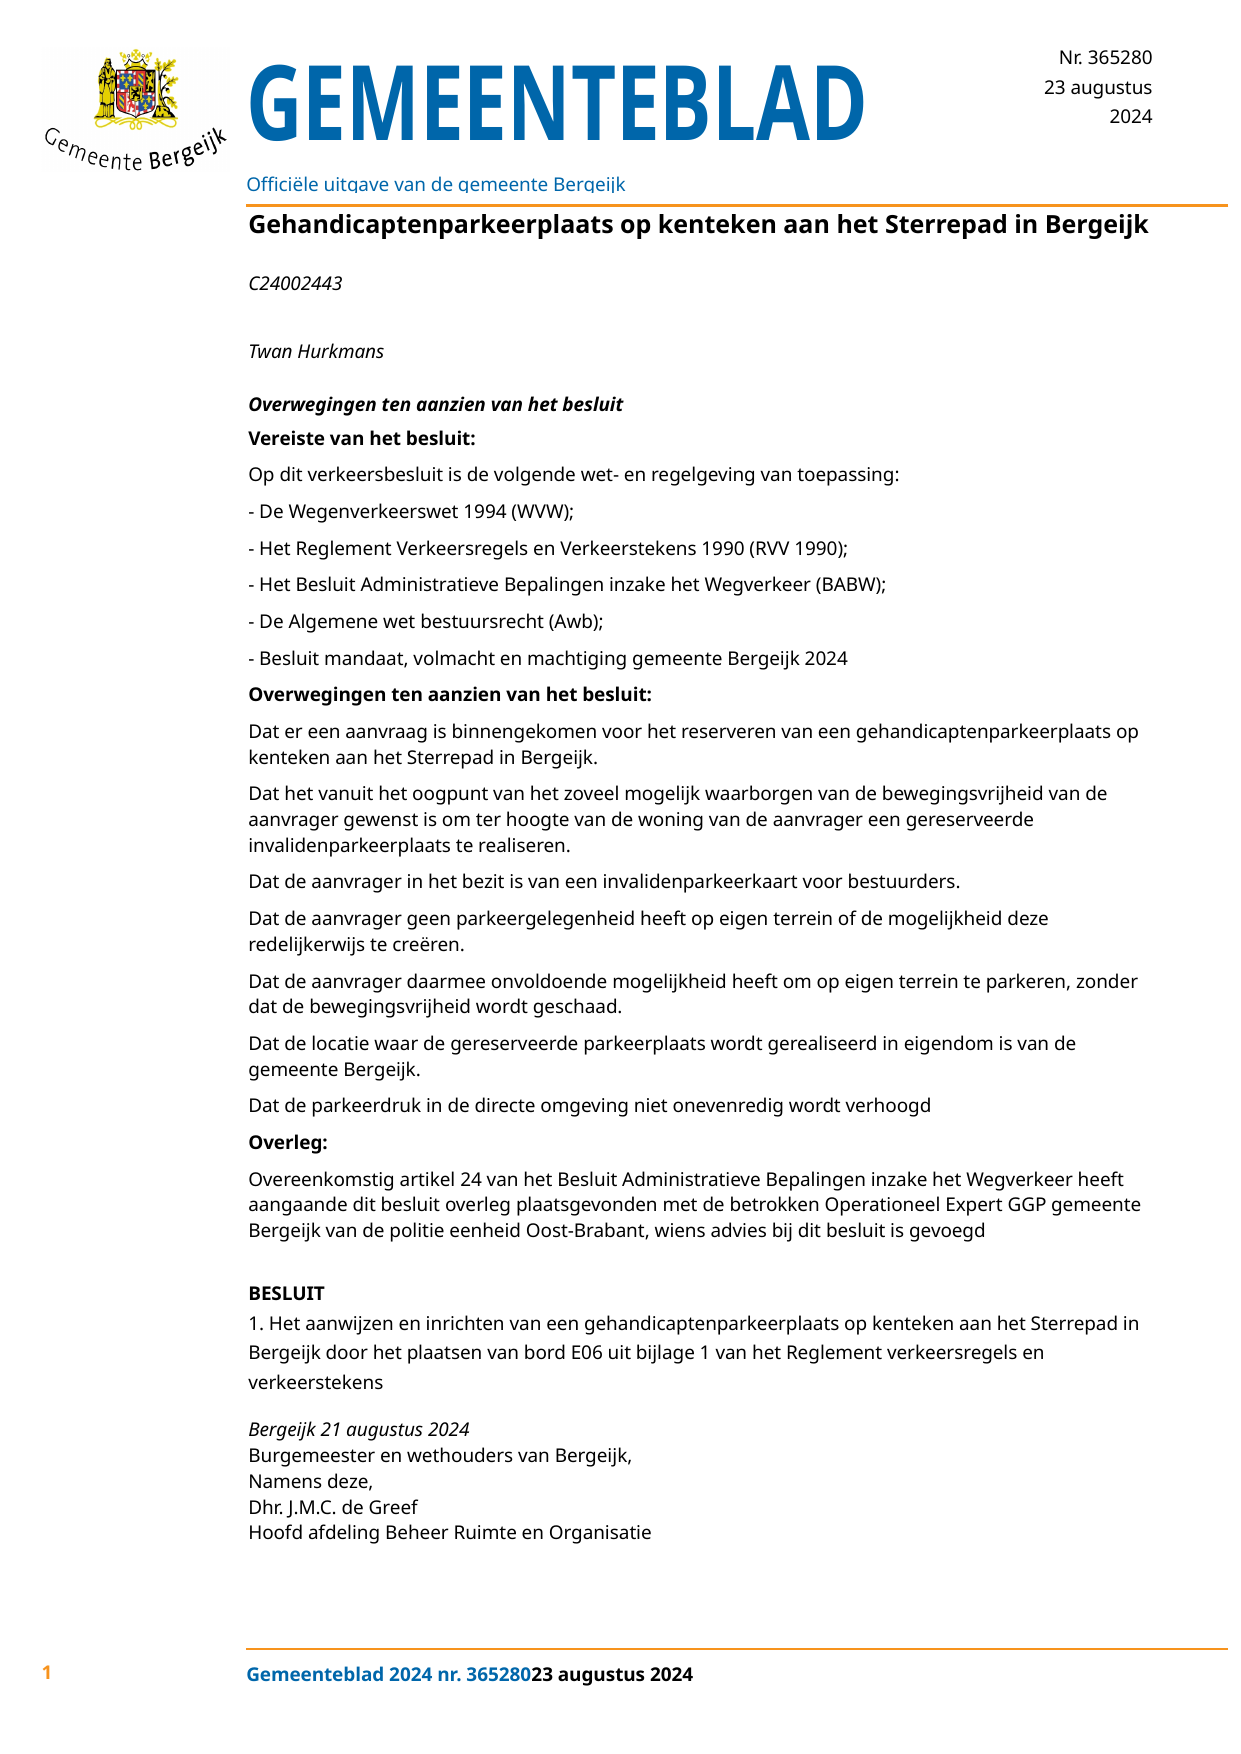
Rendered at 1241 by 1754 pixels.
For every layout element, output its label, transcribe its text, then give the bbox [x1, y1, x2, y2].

text - Besluit mandaat, volmacht en machtiging gemeente Bergeijk 2024 [248, 645, 1152, 671]
text - Het Besluit Administratieve Bepalingen inzake het Wegverkeer (BABW); [248, 572, 1152, 597]
text Vereiste van het besluit: [248, 425, 1152, 451]
text Dat het vanuit het oogpunt van het zoveel mogelijk waarborgen van de bewegingsvrijheid van de aanvrager gewenst is om ter hoogte van de woning van de aanvrager een gereserveerde invalidenparkeerplaats te realiseren. [248, 781, 1152, 858]
text Dat er een aanvraag is binnengekomen voor het reserveren van een gehandicaptenparkeerplaats op kenteken aan het Sterrepad in Bergeijk. [248, 718, 1152, 770]
text BESLUIT [248, 1280, 1152, 1306]
text - De Wegenverkeerswet 1994 (WVW); [248, 498, 1152, 524]
text Overwegingen ten aanzien van het besluit: [248, 682, 1152, 707]
picture [41, 47, 231, 172]
text Op dit verkeersbesluit is de volgende wet- en regelgeving van toepassing: [248, 462, 1152, 487]
text Gehandicaptenparkeerplaats op kenteken aan het Sterrepad in Bergeijk [248, 207, 1152, 241]
text Dat de aanvrager in het bezit is van een invalidenparkeerkaart voor bestuurders. [248, 869, 1152, 894]
text Dat de locatie waar de gereserveerde parkeerplaats wordt gerealiseerd in eigendom is van de gemeente Bergeijk. [248, 1030, 1152, 1082]
text Twan Hurkmans [248, 338, 1152, 364]
text Bergeijk 21 augustus 2024 [248, 1417, 1152, 1442]
text C24002443 [248, 270, 1152, 296]
text Dat de parkeerdruk in de directe omgeving niet onevenredig wordt verhoogd [248, 1093, 1152, 1118]
text 1. Het aanwijzen en inrichten van een gehandicaptenparkeerplaats op kenteken aan het Sterrepad in Bergeijk door het plaatsen van bord E06 uit bijlage 1 van het Reglement verkeersregels en verkeerstekens [248, 1310, 1152, 1394]
text - Het Reglement Verkeersregels en Verkeerstekens 1990 (RVV 1990); [248, 535, 1152, 561]
text Overeenkomstig artikel 24 van het Besluit Administratieve Bepalingen inzake het Wegverkeer heeft aangaande dit besluit overleg plaatsgevonden met de betrokken Operationeel Expert GGP gemeente Bergeijk van de politie eenheid Oost-Brabant, wiens advies bij dit besluit is gevoegd [248, 1166, 1152, 1243]
text Hoofd afdeling Beheer Ruimte en Organisatie [248, 1519, 1152, 1545]
text Dat de aanvrager daarmee onvoldoende mogelijkheid heeft om op eigen terrein te parkeren, zonder dat de bewegingsvrijheid wordt geschaad. [248, 968, 1152, 1019]
text Overwegingen ten aanzien van het besluit [248, 391, 1152, 417]
text Dat de aanvrager geen parkeergelegenheid heeft op eigen terrein of de mogelijkheid deze redelijkerwijs te creëren. [248, 905, 1152, 957]
text Burgemeester en wethouders van Bergeijk, [248, 1442, 1152, 1468]
text Dhr. J.M.C. de Greef [248, 1494, 1152, 1519]
text Namens deze, [248, 1468, 1152, 1494]
text - De Algemene wet bestuursrecht (Awb); [248, 608, 1152, 634]
text Overleg: [248, 1129, 1152, 1155]
